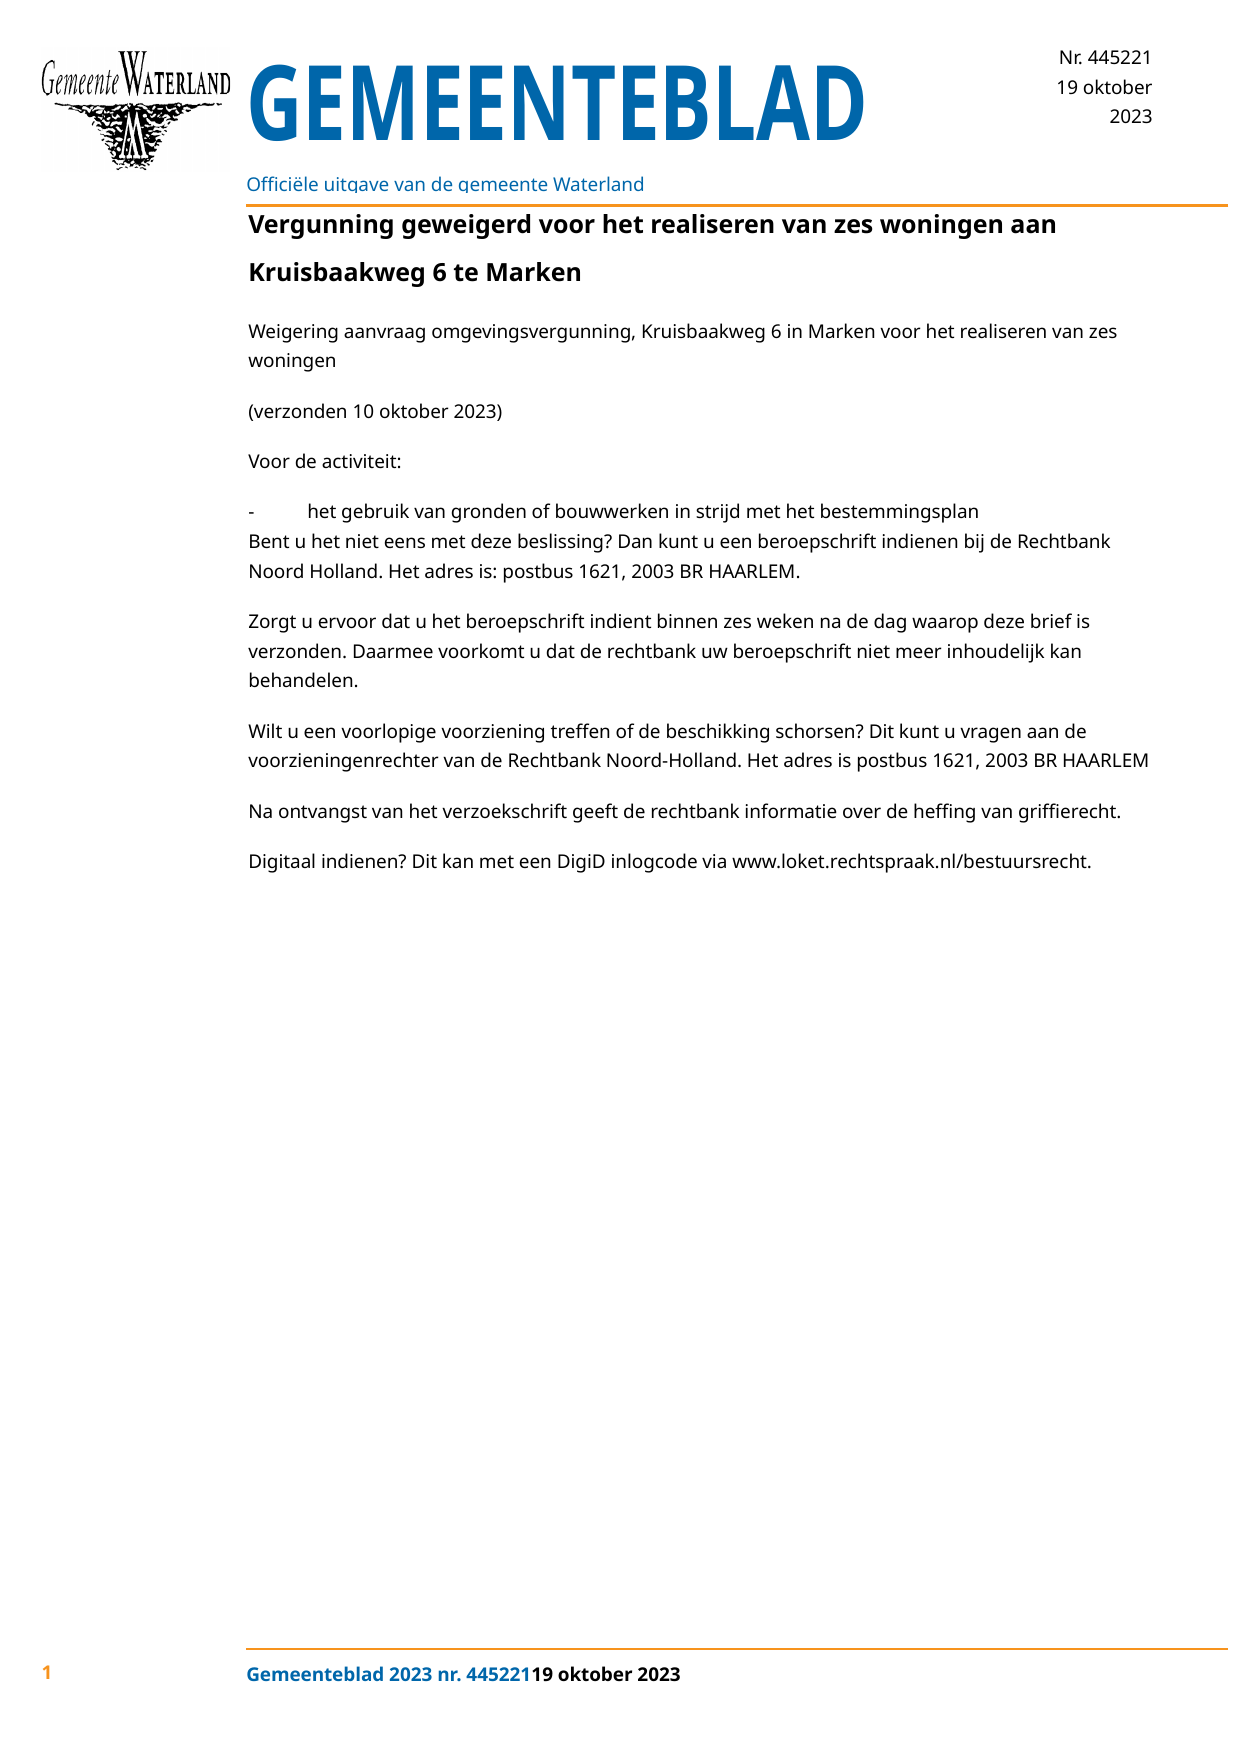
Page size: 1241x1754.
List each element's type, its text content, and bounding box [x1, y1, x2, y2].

text Digitaal indienen? Dit kan met een DigiD inlogcode via www.loket.rechtspraak.nl/bestuursrecht. [248, 848, 1152, 874]
text Vergunning geweigerd voor het realiseren van zes woningen aan Kruisbaakweg 6 te Marken [248, 207, 1152, 288]
text (verzonden 10 oktober 2023) [248, 398, 1152, 424]
text Bent u het niet eens met deze beslissing? Dan kunt u een beroepschrift indienen bij de Rechtbank Noord Holland. Het adres is: postbus 1621, 2003 BR HAARLEM. [248, 528, 1152, 584]
text Wilt u een voorlopige voorziening treffen of de beschikking schorsen? Dit kunt u vragen aan de voorzieningenrechter van de Rechtbank Noord-Holland. Het adres is postbus 1621, 2003 BR HAARLEM [248, 718, 1152, 773]
list het gebruik van gronden of bouwwerken in strijd met het bestemmingsplan [248, 499, 1152, 524]
picture [41, 47, 231, 172]
text Voor de activiteit: [248, 448, 1152, 474]
text Weigering aanvraag omgevingsvergunning, Kruisbaakweg 6 in Marken voor het realiseren van zes woningen [248, 318, 1152, 373]
text Zorgt u ervoor dat u het beroepschrift indient binnen zes weken na de dag waarop deze brief is verzonden. Daarmee voorkomt u dat de rechtbank uw beroepschrift niet meer inhoudelijk kan behandelen. [248, 608, 1152, 693]
text Na ontvangst van het verzoekschrift geeft de rechtbank informatie over de heffing van griffierecht. [248, 798, 1152, 824]
